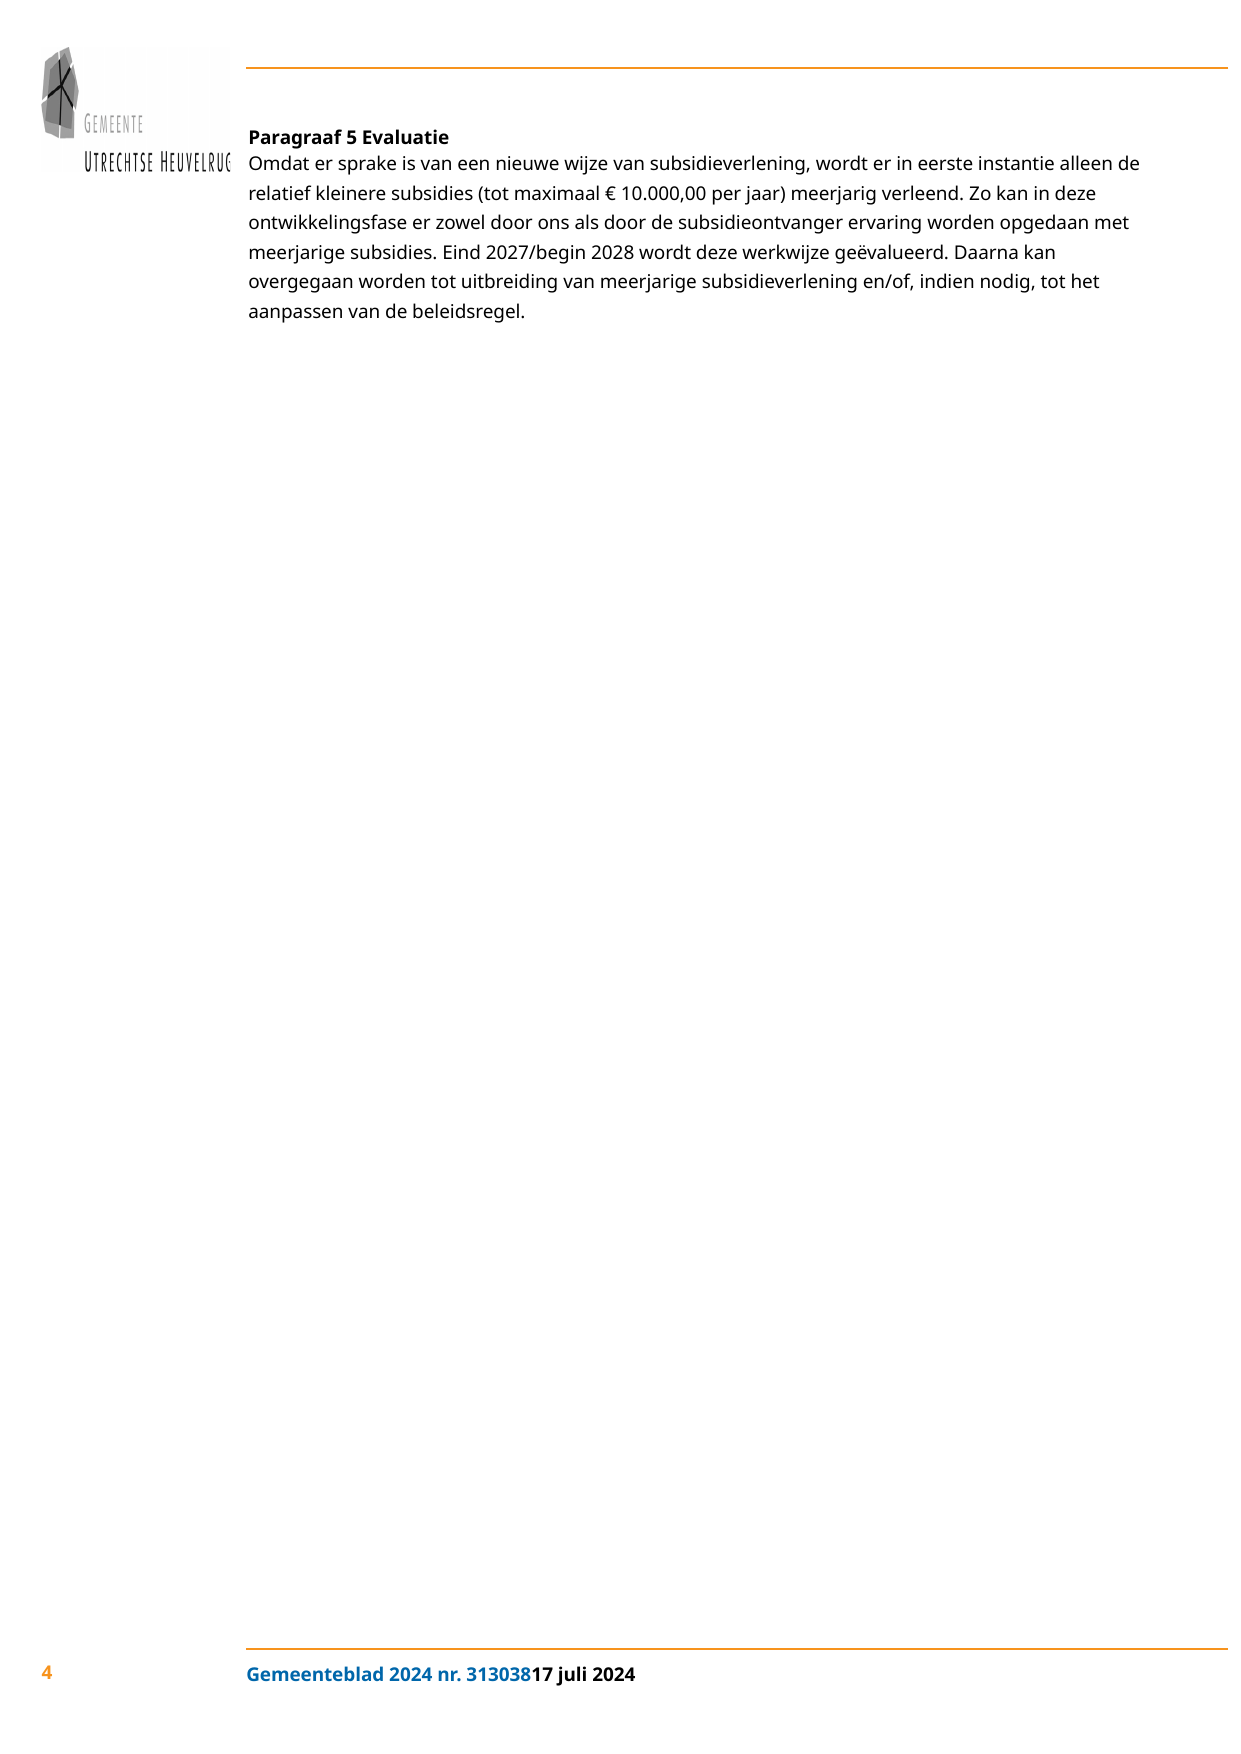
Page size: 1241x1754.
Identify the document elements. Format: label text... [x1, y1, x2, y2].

picture [41, 47, 231, 172]
text Omdat er sprake is van een nieuwe wijze van subsidieverlening, wordt er in eerste instantie alleen de relatief kleinere subsidies (tot maximaal € 10.000,00 per jaar) meerjarig verleend. Zo kan in deze ontwikkelingsfase er zowel door ons als door de subsidieontvanger ervaring worden opgedaan met meerjarige subsidies. Eind 2027/begin 2028 wordt deze werkwijze geëvalueerd. Daarna kan overgegaan worden tot uitbreiding van meerjarige subsidieverlening en/of, indien nodig, tot het aanpassen van de beleidsregel. [248, 150, 1152, 324]
text Paragraaf 5 Evaluatie [248, 124, 1152, 150]
